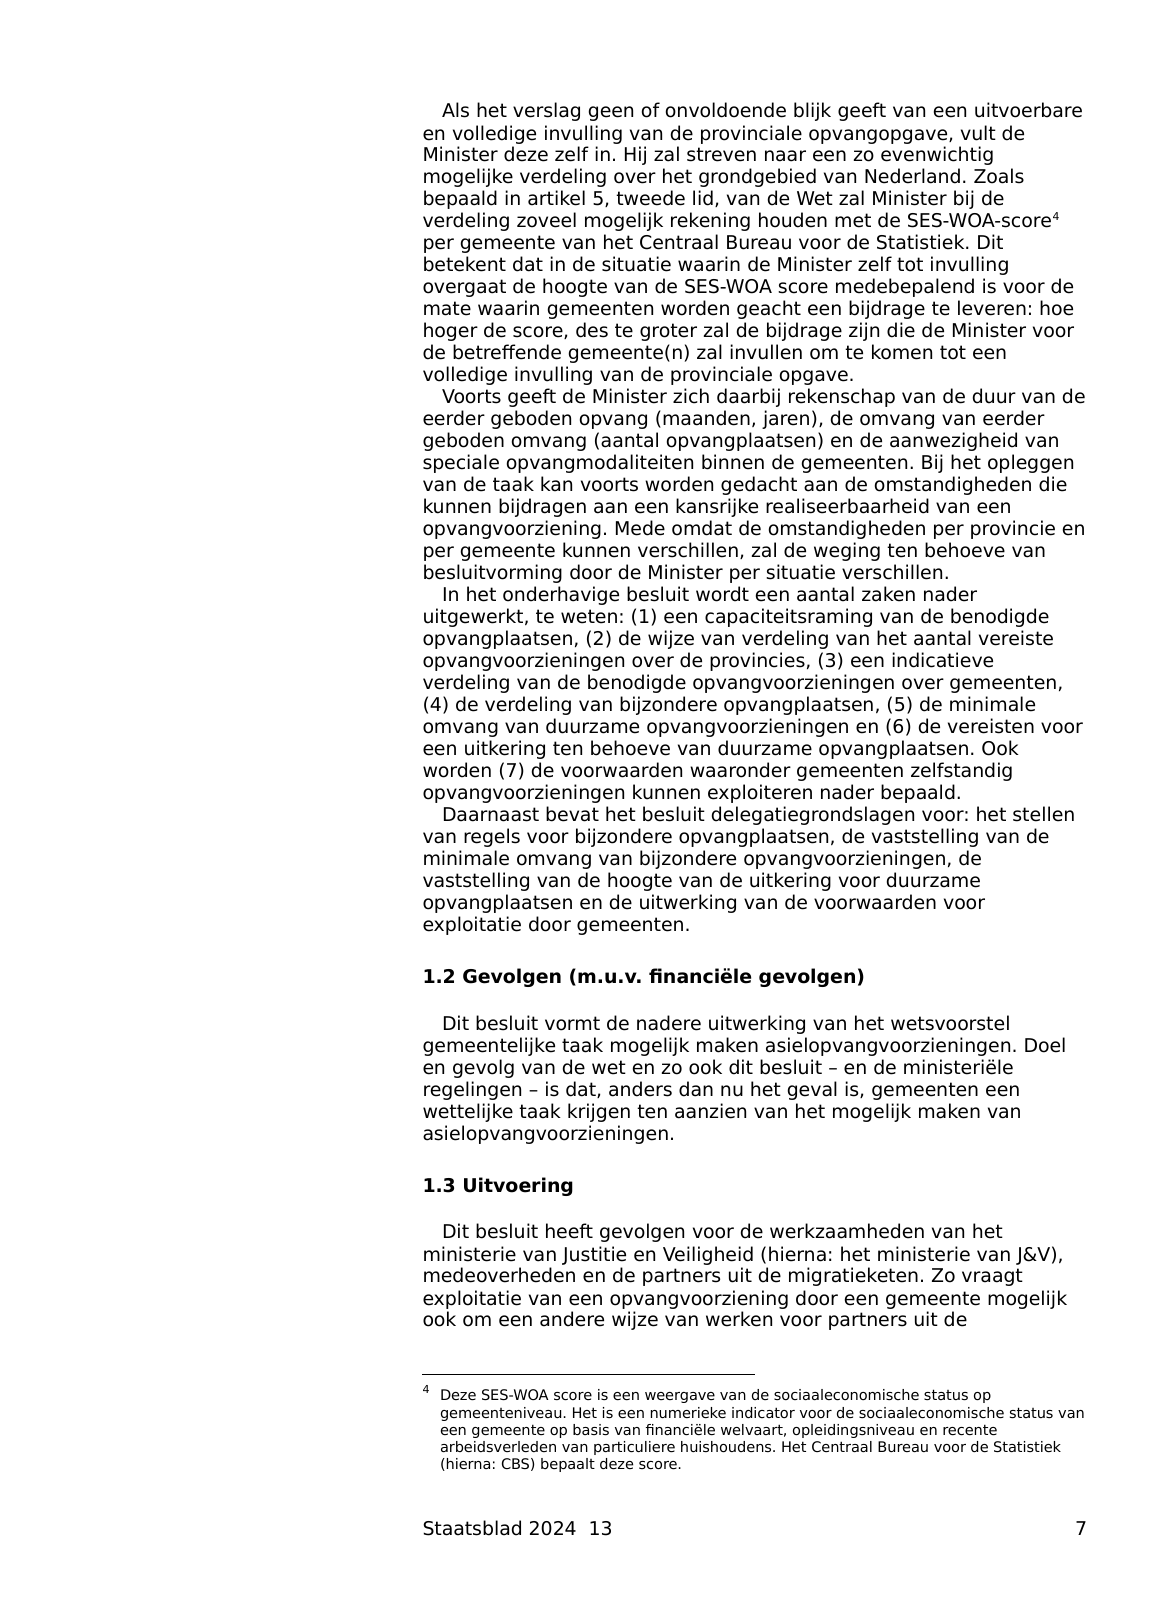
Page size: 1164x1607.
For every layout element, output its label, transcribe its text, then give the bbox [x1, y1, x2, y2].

text Dit besluit heeft gevolgen voor de werkzaamheden van het ministerie van Justitie en Veiligheid (hierna: het ministerie van J&V), medeoverheden en de partners uit de migratieketen. Zo vraagt exploitatie van een opvangvoorziening door een gemeente mogelijk ook om een andere wijze van werken voor partners uit de [422, 1221, 1087, 1331]
text Als het verslag geen of onvoldoende blijk geeft van een uitvoerbare en volledige invulling van de provinciale opvangopgave, vult de Minister deze zelf in. Hij zal streven naar een zo evenwichtig mogelijke verdeling over het grondgebied van Nederland. Zoals bepaald in artikel 5, tweede lid, van de Wet zal Minister bij de verdeling zoveel mogelijk rekening houden met de SES-WOA-score per gemeente van het Centraal Bureau voor de Statistiek. Dit betekent dat in de situatie waarin de Minister zelf tot invulling overgaat de hoogte van de SES-WOA score medebepalend is voor de mate waarin gemeenten worden geacht een bijdrage te leveren: hoe hoger de score, des te groter zal de bijdrage zijn die de Minister voor de betreffende gemeente(n) zal invullen om te komen tot een volledige invulling van de provinciale opgave. [422, 100, 1087, 386]
text Voorts geeft de Minister zich daarbij rekenschap van de duur van de eerder geboden opvang (maanden, jaren), de omvang van eerder geboden omvang (aantal opvangplaatsen) en de aanwezigheid van speciale opvangmodaliteiten binnen de gemeenten. Bij het opleggen van de taak kan voorts worden gedacht aan de omstandigheden die kunnen bijdragen aan een kansrijke realiseerbaarheid van een opvangvoorziening. Mede omdat de omstandigheden per provincie en per gemeente kunnen verschillen, zal de weging ten behoeve van besluitvorming door de Minister per situatie verschillen. [422, 386, 1087, 584]
text Daarnaast bevat het besluit delegatiegrondslagen voor: het stellen van regels voor bijzondere opvangplaatsen, de vaststelling van de minimale omvang van bijzondere opvangvoorzieningen, de vaststelling van de hoogte van de uitkering voor duurzame opvangplaatsen en de uitwerking van de voorwaarden voor exploitatie door gemeenten. [422, 804, 1087, 936]
text Dit besluit vormt de nadere uitwerking van het wetsvoorstel gemeentelijke taak mogelijk maken asielopvangvoorzieningen. Doel en gevolg van de wet en zo ook dit besluit – en de ministeriële regelingen – is dat, anders dan nu het geval is, gemeenten een wettelijke taak krijgen ten aanzien van het mogelijk maken van asielopvangvoorzieningen. [422, 1013, 1087, 1144]
subtitle 1.3 Uitvoering [422, 1174, 1087, 1196]
text Deze SES-WOA score is een weergave van de sociaaleconomische status op gemeenteniveau. Het is een numerieke indicator voor de sociaaleconomische status van een gemeente op basis van financiële welvaart, opleidingsniveau en recente arbeidsverleden van particuliere huishoudens. Het Centraal Bureau voor de Statistiek (hierna: CBS) bepaalt deze score. [422, 1383, 1087, 1473]
subtitle 1.2 Gevolgen (m.u.v. financiële gevolgen) [422, 966, 1087, 988]
text In het onderhavige besluit wordt een aantal zaken nader uitgewerkt, te weten: (1) een capaciteitsraming van de benodigde opvangplaatsen, (2) de wijze van verdeling van het aantal vereiste opvangvoorzieningen over de provincies, (3) een indicatieve verdeling van de benodigde opvangvoorzieningen over gemeenten, (4) de verdeling van bijzondere opvangplaatsen, (5) de minimale omvang van duurzame opvangvoorzieningen en (6) de vereisten voor een uitkering ten behoeve van duurzame opvangplaatsen. Ook worden (7) de voorwaarden waaronder gemeenten zelfstandig opvangvoorzieningen kunnen exploiteren nader bepaald. [422, 584, 1087, 804]
